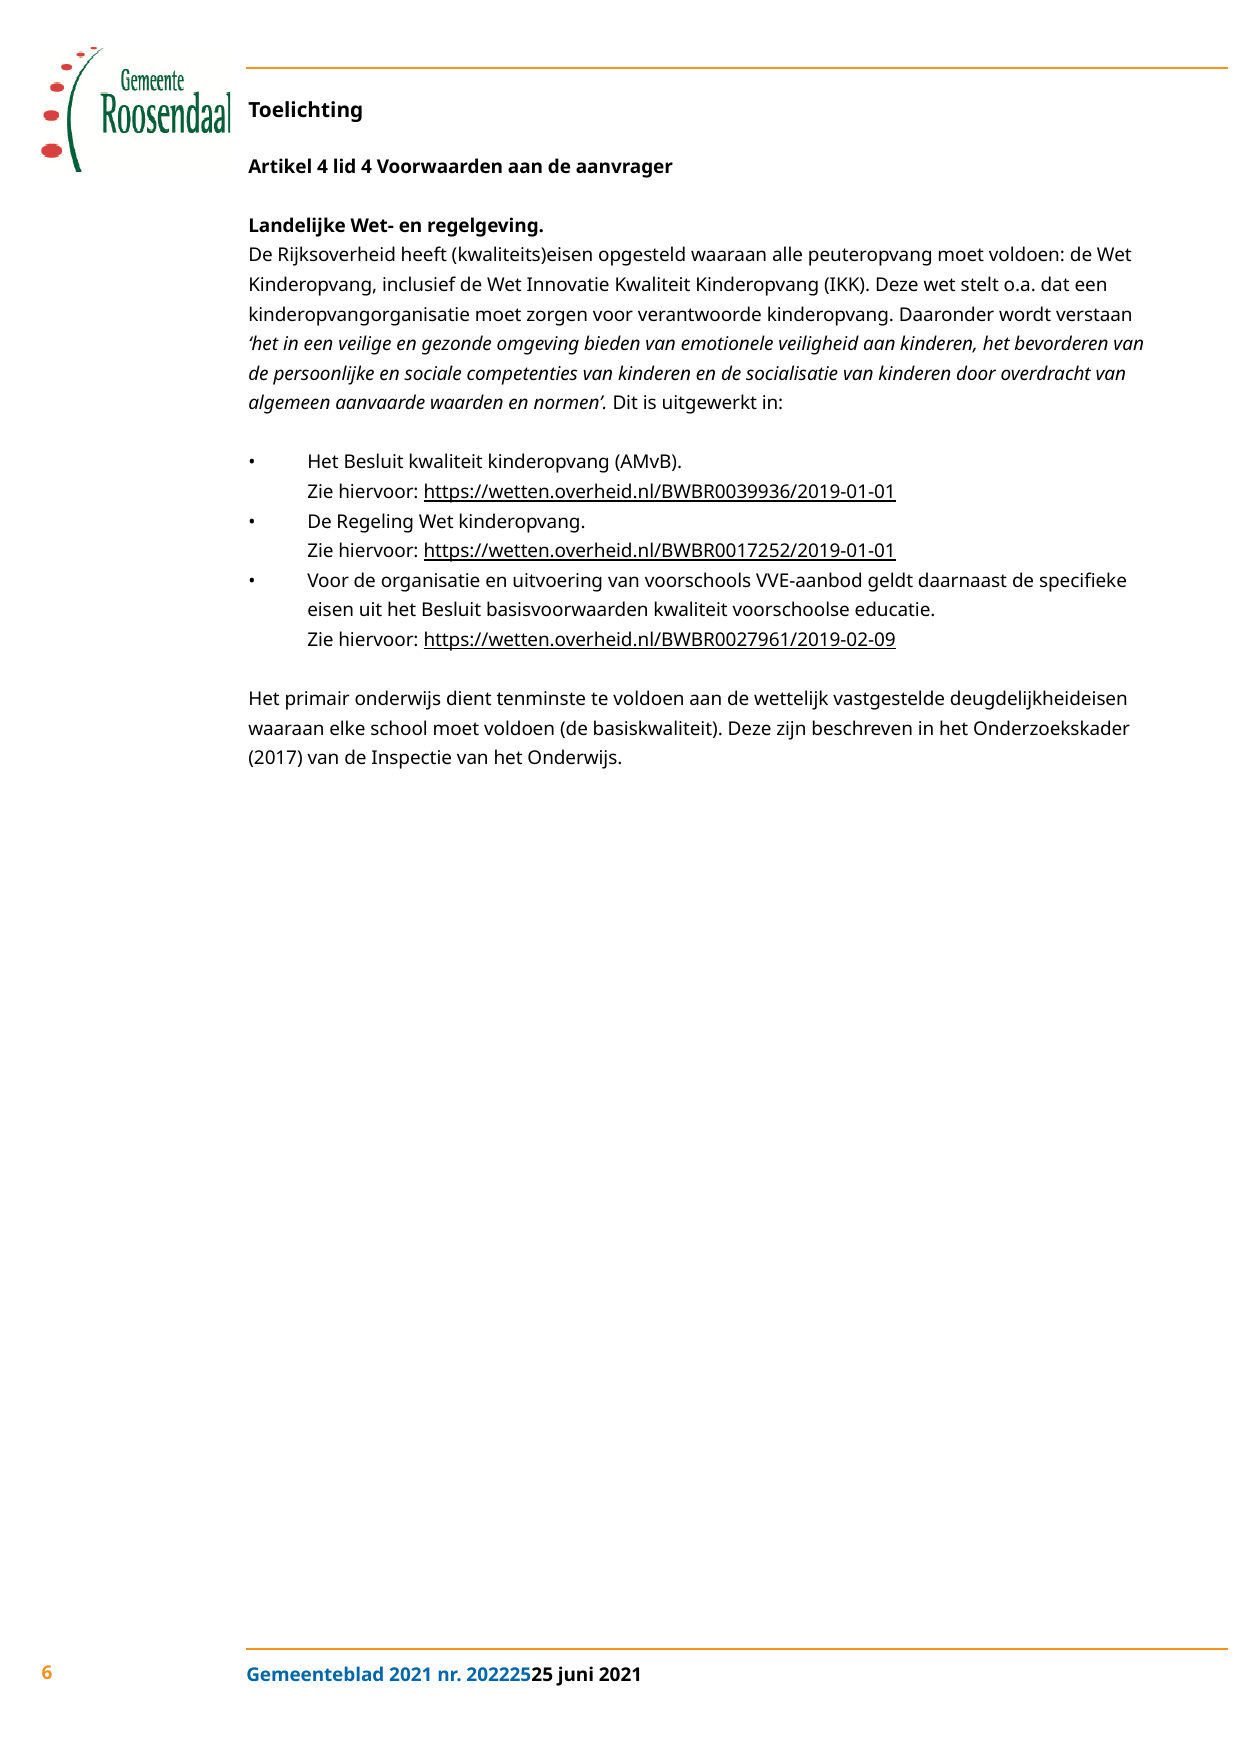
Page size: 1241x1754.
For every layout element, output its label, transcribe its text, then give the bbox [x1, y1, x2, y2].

list Voor de organisatie en uitvoering van voorschools VVE-aanbod geldt daarnaast de specifieke eisen uit het Besluit basisvoorwaarden kwaliteit voorschoolse educatie. [248, 567, 1152, 622]
list Zie hiervoor: https://wetten.overheid.nl/BWBR0027961/2019-02-09 [248, 626, 1152, 652]
text De Rijksoverheid heeft (kwaliteits)eisen opgesteld waaraan alle peuteropvang moet voldoen: de Wet Kinderopvang, inclusief de Wet Innovatie Kwaliteit Kinderopvang (IKK). Deze wet stelt o.a. dat een kinderopvangorganisatie moet zorgen voor verantwoorde kinderopvang. Daaronder wordt verstaan ‘het in een veilige en gezonde omgeving bieden van emotionele veiligheid aan kinderen, het bevorderen van de persoonlijke en sociale competenties van kinderen en de socialisatie van kinderen door overdracht van algemeen aanvaarde waarden en normen’. Dit is uitgewerkt in: [248, 242, 1152, 415]
list Zie hiervoor: https://wetten.overheid.nl/BWBR0039936/2019-01-01 [248, 478, 1152, 504]
text Landelijke Wet- en regelgeving. [248, 212, 1152, 238]
picture [41, 47, 231, 172]
text Artikel 4 lid 4 Voorwaarden aan de aanvrager [248, 153, 1152, 179]
list De Regeling Wet kinderopvang. [248, 508, 1152, 534]
text Het primair onderwijs dient tenminste te voldoen aan de wettelijk vastgestelde deugdelijkheideisen waaraan elke school moet voldoen (de basiskwaliteit). Deze zijn beschreven in het Onderzoekskader (2017) van de Inspectie van het Onderwijs. [248, 685, 1152, 770]
list Zie hiervoor: https://wetten.overheid.nl/BWBR0017252/2019-01-01 [248, 537, 1152, 563]
list Het Besluit kwaliteit kinderopvang (AMvB). [248, 449, 1152, 474]
text Toelichting [248, 95, 1152, 123]
